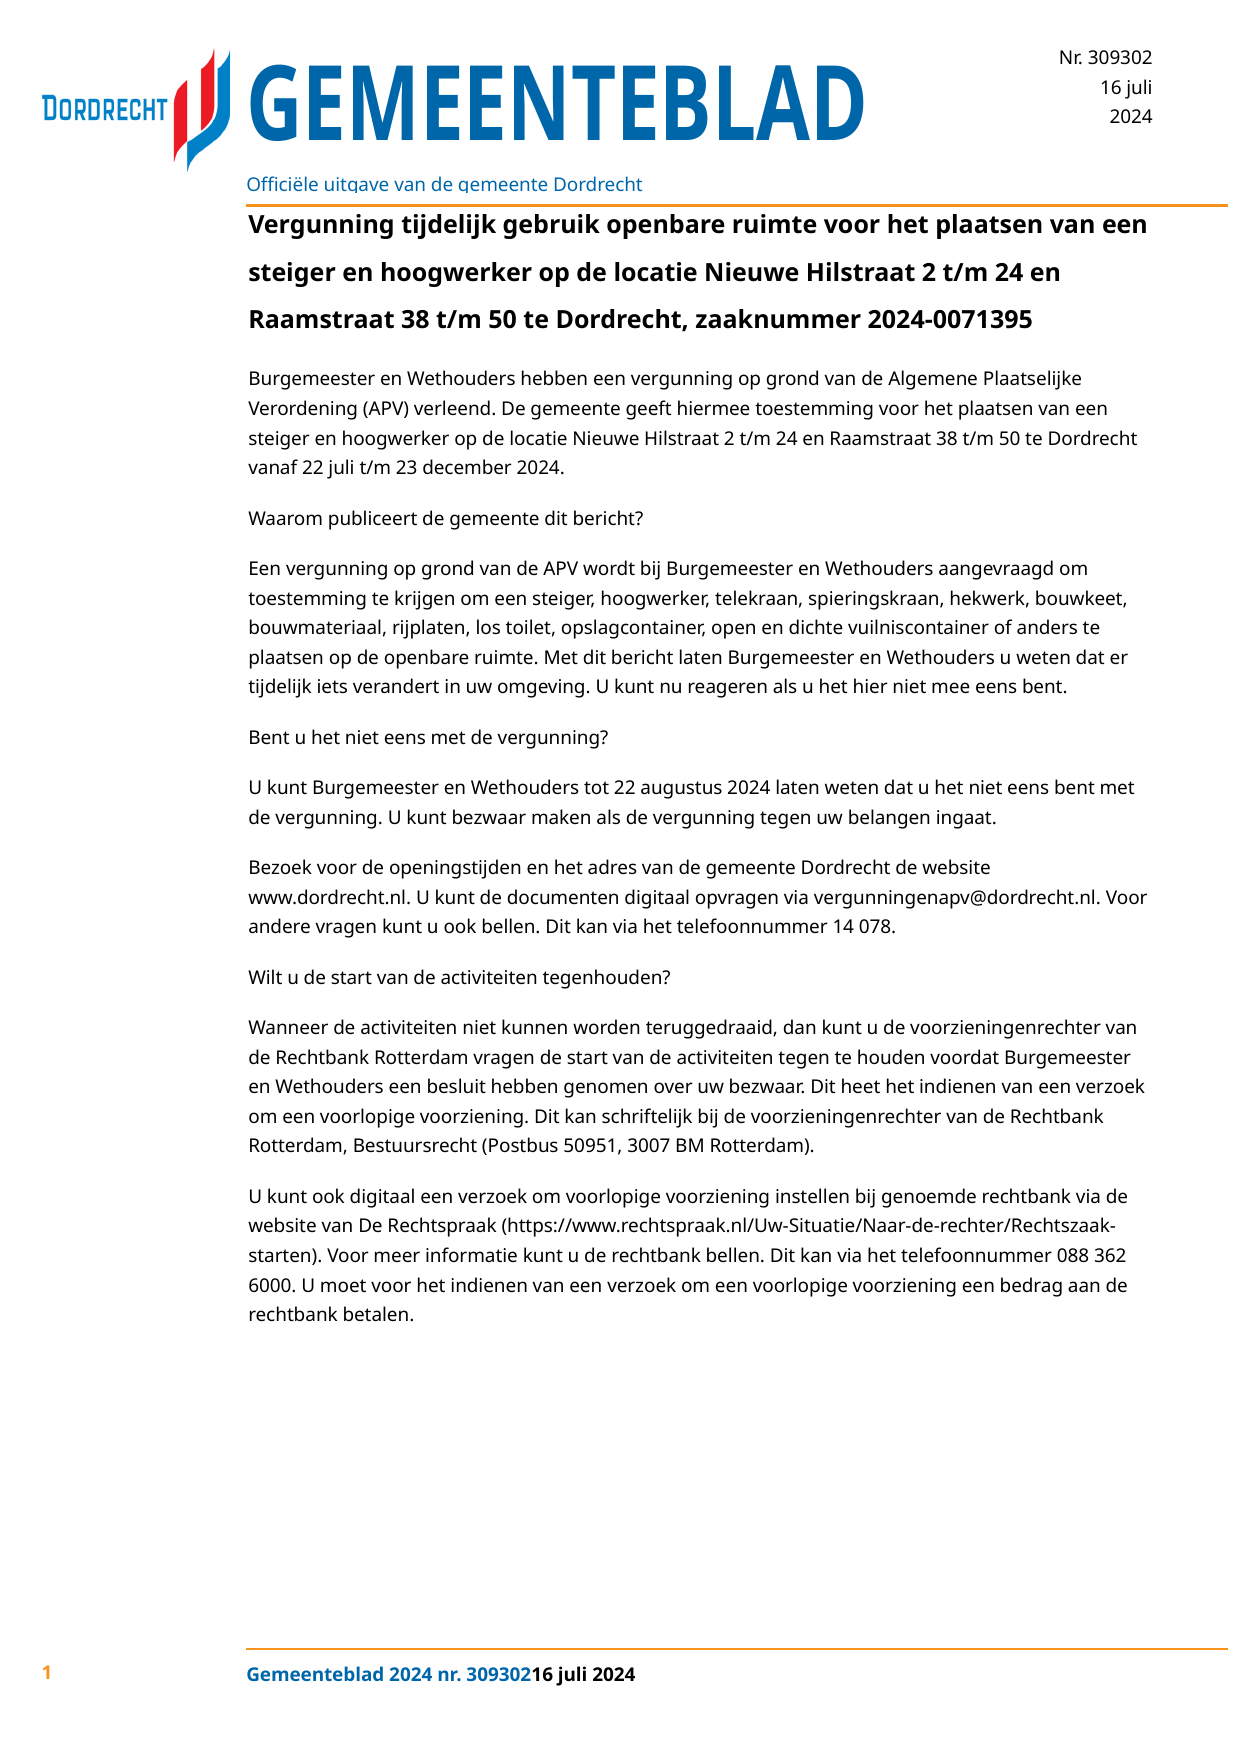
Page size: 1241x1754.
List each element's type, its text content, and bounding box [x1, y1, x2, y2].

text Bent u het niet eens met de vergunning? [248, 724, 1152, 749]
text Vergunning tijdelijk gebruik openbare ruimte voor het plaatsen van een steiger en hoogwerker op de locatie Nieuwe Hilstraat 2 t/m 24 en Raamstraat 38 t/m 50 te Dordrecht, zaaknummer 2024-0071395 [248, 207, 1152, 336]
text Waarom publiceert de gemeente dit bericht? [248, 505, 1152, 530]
text Wilt u de start van de activiteiten tegenhouden? [248, 964, 1152, 989]
text Wanneer de activiteiten niet kunnen worden teruggedraaid, dan kunt u de voorzieningenrechter van de Rechtbank Rotterdam vragen de start van de activiteiten tegen te houden voordat Burgemeester en Wethouders een besluit hebben genomen over uw bezwaar. Dit heet het indienen van een verzoek om een voorlopige voorziening. Dit kan schriftelijk bij de voorzieningenrechter van de Rechtbank Rotterdam, Bestuursrecht (Postbus 50951, 3007 BM Rotterdam). [248, 1014, 1152, 1158]
text Burgemeester en Wethouders hebben een vergunning op grond van de Algemene Plaatselijke Verordening (APV) verleend. De gemeente geeft hiermee toestemming voor het plaatsen van een steiger en hoogwerker op de locatie Nieuwe Hilstraat 2 t/m 24 en Raamstraat 38 t/m 50 te Dordrecht vanaf 22 juli t/m 23 december 2024. [248, 366, 1152, 480]
text U kunt Burgemeester en Wethouders tot 22 augustus 2024 laten weten dat u het niet eens bent met de vergunning. U kunt bezwaar maken als de vergunning tegen uw belangen ingaat. [248, 774, 1152, 829]
text U kunt ook digitaal een verzoek om voorlopige voorziening instellen bij genoemde rechtbank via de website van De Rechtspraak (https://www.rechtspraak.nl/Uw-Situatie/Naar-de-rechter/Rechtszaak-starten). Voor meer informatie kunt u de rechtbank bellen. Dit kan via het telefoonnummer 088 362 6000. U moet voor het indienen van een verzoek om een voorlopige voorziening een bedrag aan de rechtbank betalen. [248, 1183, 1152, 1327]
text Een vergunning op grond van de APV wordt bij Burgemeester en Wethouders aangevraagd om toestemming te krijgen om een steiger, hoogwerker, telekraan, spieringskraan, hekwerk, bouwkeet, bouwmateriaal, rijplaten, los toilet, opslagcontainer, open en dichte vuilniscontainer of anders te plaatsen op de openbare ruimte. Met dit bericht laten Burgemeester en Wethouders u weten dat er tijdelijk iets verandert in uw omgeving. U kunt nu reageren als u het hier niet mee eens bent. [248, 555, 1152, 699]
text Bezoek voor de openingstijden en het adres van de gemeente Dordrecht de website www.dordrecht.nl. U kunt de documenten digitaal opvragen via vergunningenapv@dordrecht.nl. Voor andere vragen kunt u ook bellen. Dit kan via het telefoonnummer 14 078. [248, 854, 1152, 939]
picture [41, 47, 231, 172]
